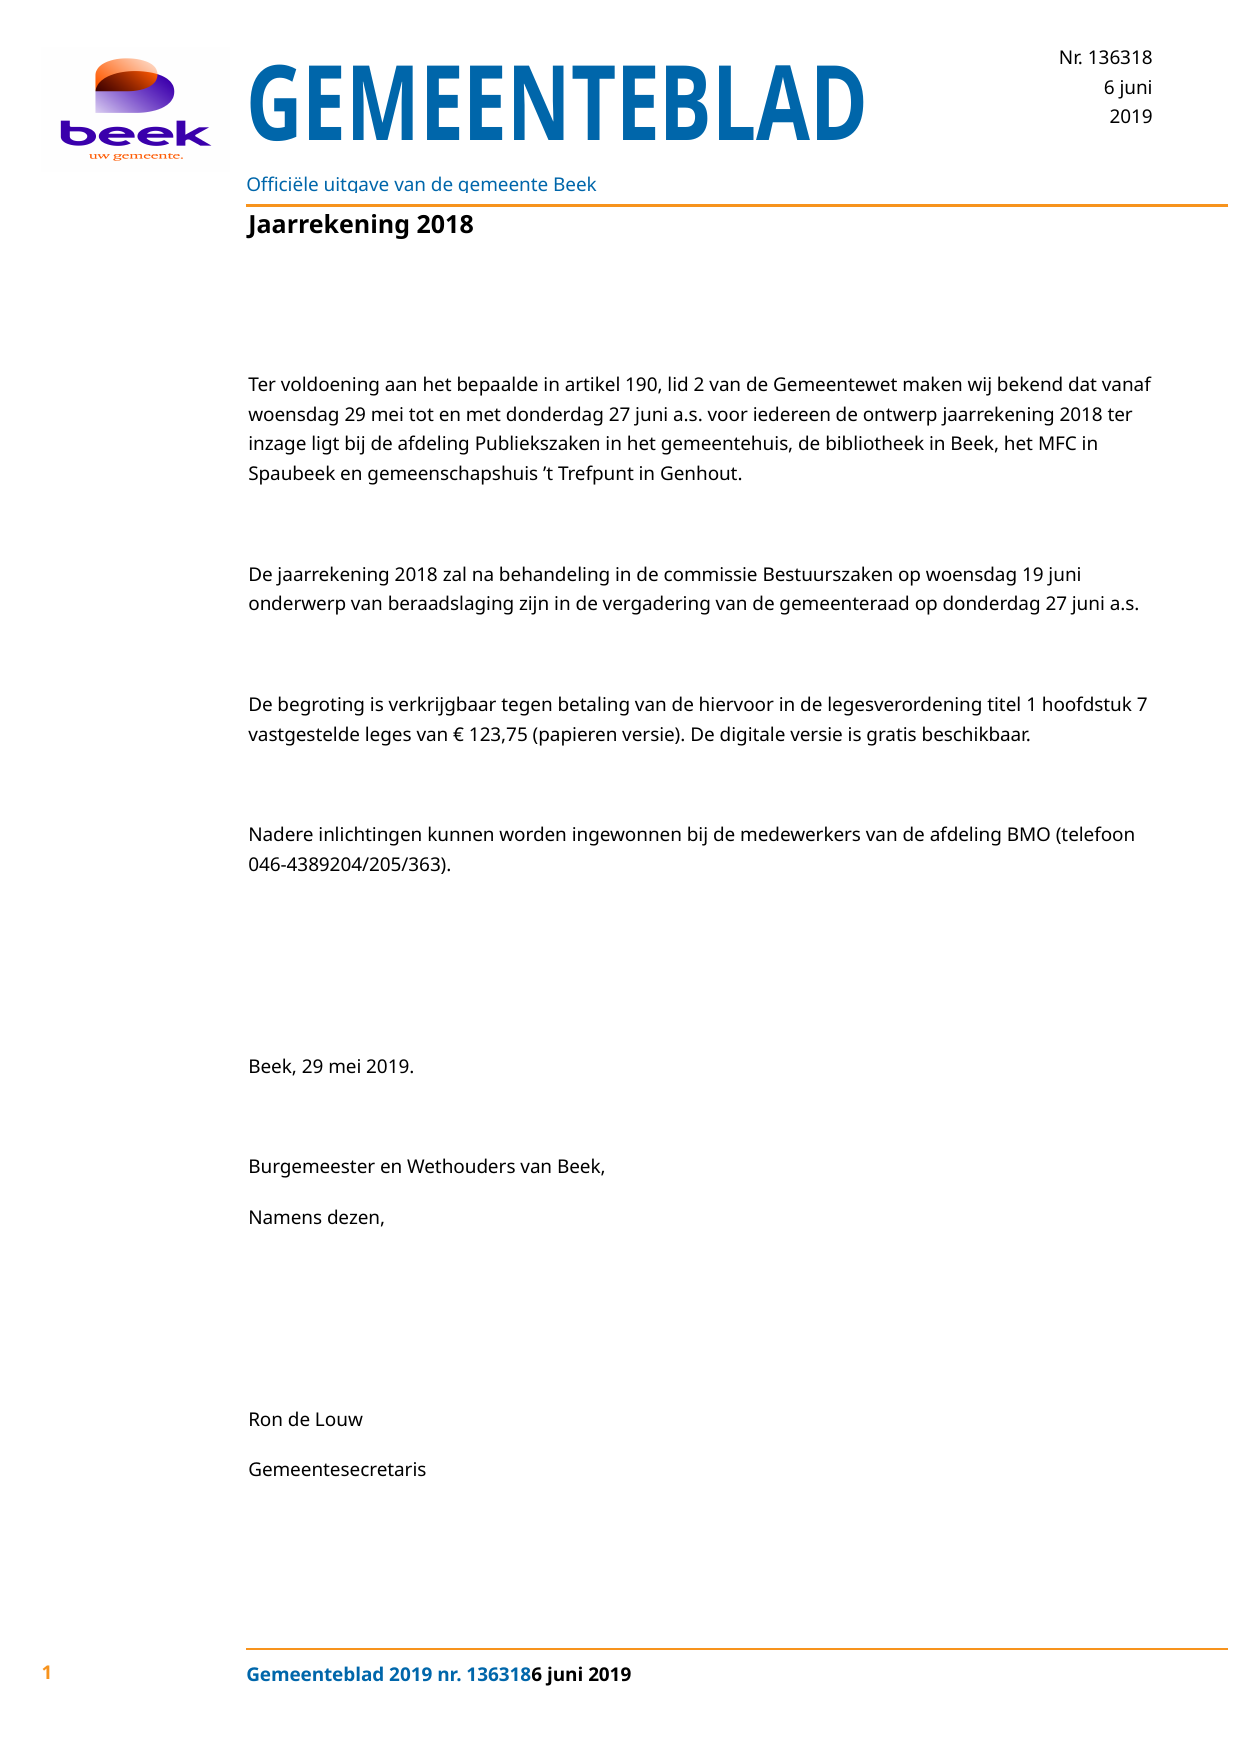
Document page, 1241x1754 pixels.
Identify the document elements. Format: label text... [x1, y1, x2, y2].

text Beek, 29 mei 2019. [248, 1053, 1152, 1078]
text Jaarrekening 2018 [248, 207, 1152, 241]
text Burgemeester en Wethouders van Beek, [248, 1154, 1152, 1179]
text De jaarrekening 2018 zal na behandeling in de commissie Bestuurszaken op woensdag 19 juni onderwerp van beraadslaging zijn in de vergadering van de gemeenteraad op donderdag 27 juni a.s. [248, 561, 1152, 616]
text Gemeentesecretaris [248, 1456, 1152, 1482]
text Namens dezen, [248, 1204, 1152, 1230]
text Ter voldoening aan het bepaalde in artikel 190, lid 2 van de Gemeentewet maken wij bekend dat vanaf woensdag 29 mei tot en met donderdag 27 juni a.s. voor iedereen de ontwerp jaarrekening 2018 ter inzage ligt bij de afdeling Publiekszaken in het gemeentehuis, de bibliotheek in Beek, het MFC in Spaubeek en gemeenschapshuis ’t Trefpunt in Genhout. [248, 371, 1152, 486]
text De begroting is verkrijgbaar tegen betaling van de hiervoor in de legesverordening titel 1 hoofdstuk 7 vastgestelde leges van € 123,75 (papieren versie). De digitale versie is gratis beschikbaar. [248, 691, 1152, 746]
text Ron de Louw [248, 1406, 1152, 1431]
text Nadere inlichtingen kunnen worden ingewonnen bij de medewerkers van de afdeling BMO (telefoon 046-4389204/205/363). [248, 822, 1152, 877]
picture [41, 47, 231, 172]
